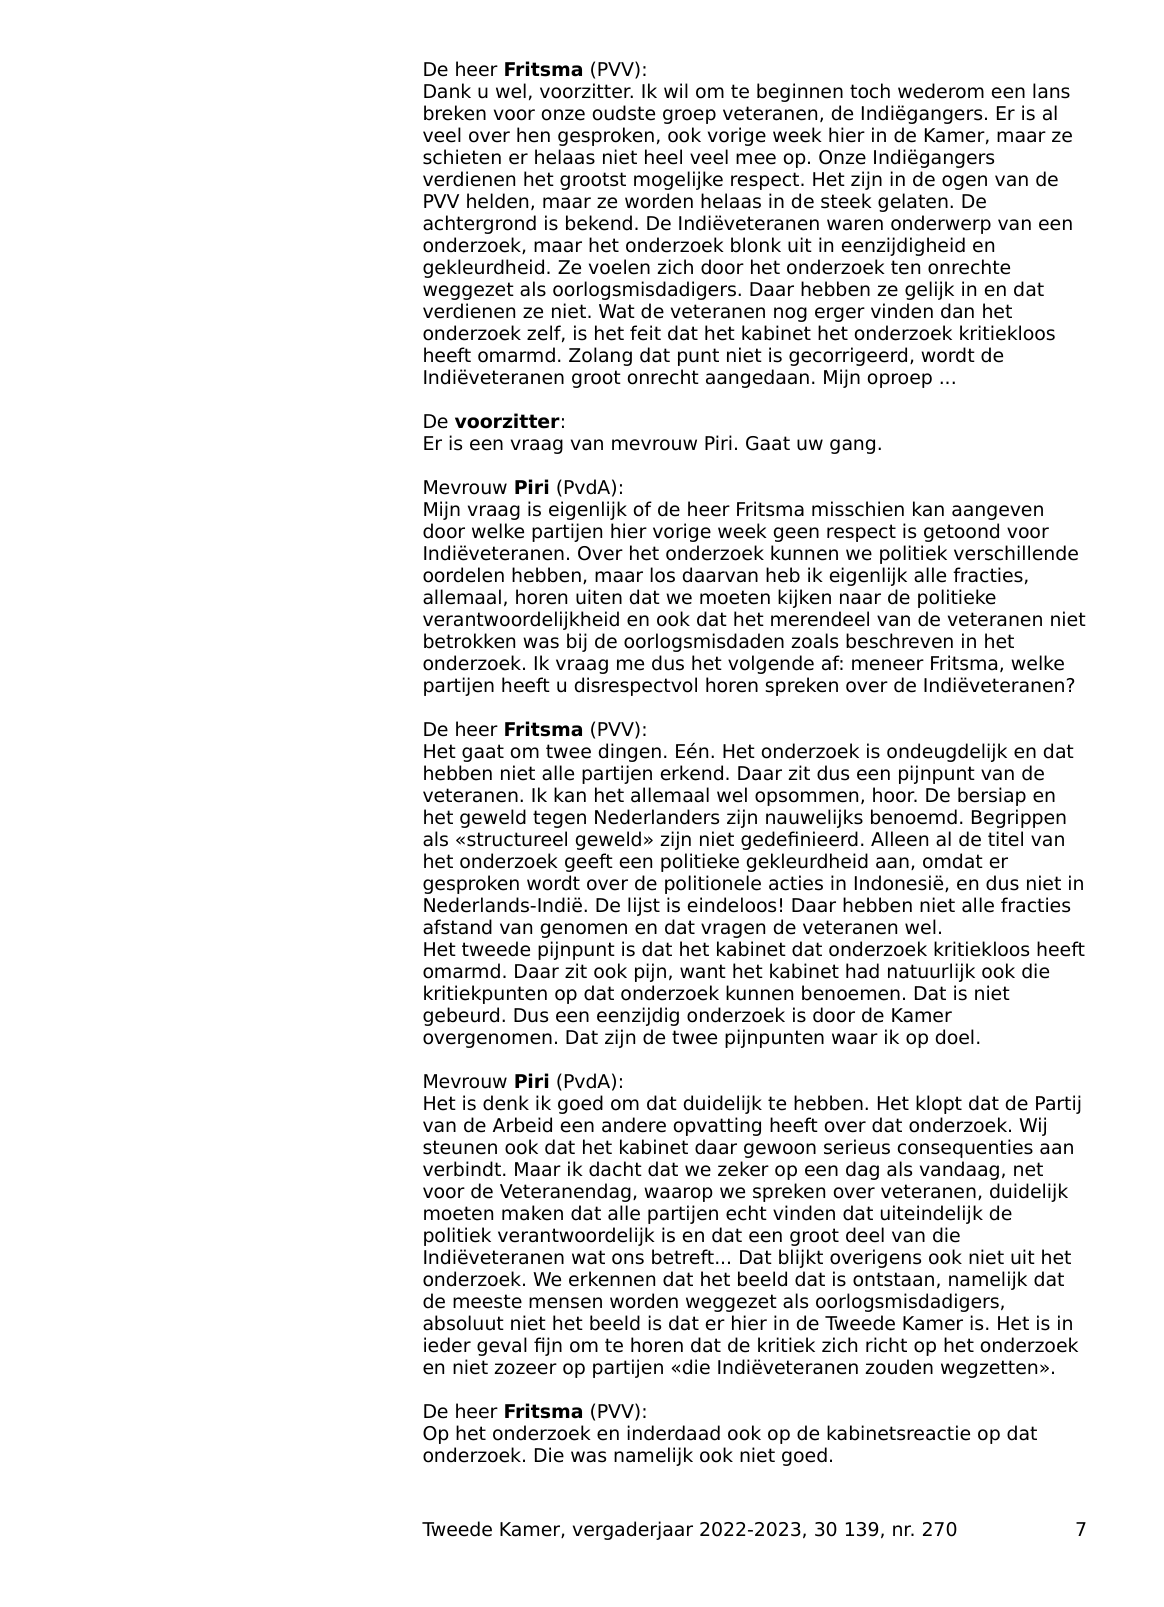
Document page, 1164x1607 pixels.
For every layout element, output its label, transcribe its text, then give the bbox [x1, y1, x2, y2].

text Op het onderzoek en inderdaad ook op de kabinetsreactie op dat onderzoek. Die was namelijk ook niet goed. [422, 1423, 1087, 1467]
text Mevrouw Piri (PvdA): [422, 477, 1087, 499]
text Mijn vraag is eigenlijk of de heer Fritsma misschien kan aangeven door welke partijen hier vorige week geen respect is getoond voor Indiëveteranen. Over het onderzoek kunnen we politiek verschillende oordelen hebben, maar los daarvan heb ik eigenlijk alle fracties, allemaal, horen uiten dat we moeten kijken naar de politieke verantwoordelijkheid en ook dat het merendeel van de veteranen niet betrokken was bij de oorlogsmisdaden zoals beschreven in het onderzoek. Ik vraag me dus het volgende af: meneer Fritsma, welke partijen heeft u disrespectvol horen spreken over de Indiëveteranen? [422, 499, 1087, 697]
text Het gaat om twee dingen. Eén. Het onderzoek is ondeugdelijk en dat hebben niet alle partijen erkend. Daar zit dus een pijnpunt van de veteranen. Ik kan het allemaal wel opsommen, hoor. De bersiap en het geweld tegen Nederlanders zijn nauwelijks benoemd. Begrippen als «structureel geweld» zijn niet gedefinieerd. Alleen al de titel van het onderzoek geeft een politieke gekleurdheid aan, omdat er gesproken wordt over de politionele acties in Indonesië, en dus niet in Nederlands-Indië. De lijst is eindeloos! Daar hebben niet alle fracties afstand van genomen en dat vragen de veteranen wel. [422, 741, 1087, 939]
text Het tweede pijnpunt is dat het kabinet dat onderzoek kritiekloos heeft omarmd. Daar zit ook pijn, want het kabinet had natuurlijk ook die kritiekpunten op dat onderzoek kunnen benoemen. Dat is niet gebeurd. Dus een eenzijdig onderzoek is door de Kamer overgenomen. Dat zijn de twee pijnpunten waar ik op doel. [422, 939, 1087, 1049]
text De heer Fritsma (PVV): [422, 719, 1087, 741]
text Dank u wel, voorzitter. Ik wil om te beginnen toch wederom een lans breken voor onze oudste groep veteranen, de Indiëgangers. Er is al veel over hen gesproken, ook vorige week hier in de Kamer, maar ze schieten er helaas niet heel veel mee op. Onze Indiëgangers verdienen het grootst mogelijke respect. Het zijn in de ogen van de PVV helden, maar ze worden helaas in de steek gelaten. De achtergrond is bekend. De Indiëveteranen waren onderwerp van een onderzoek, maar het onderzoek blonk uit in eenzijdigheid en gekleurdheid. Ze voelen zich door het onderzoek ten onrechte weggezet als oorlogsmisdadigers. Daar hebben ze gelijk in en dat verdienen ze niet. Wat de veteranen nog erger vinden dan het onderzoek zelf, is het feit dat het kabinet het onderzoek kritiekloos heeft omarmd. Zolang dat punt niet is gecorrigeerd, wordt de Indiëveteranen groot onrecht aangedaan. Mijn oproep ... [422, 81, 1087, 389]
text Mevrouw Piri (PvdA): [422, 1071, 1087, 1093]
text De voorzitter: [422, 411, 1087, 433]
text De heer Fritsma (PVV): [422, 1401, 1087, 1423]
text Er is een vraag van mevrouw Piri. Gaat uw gang. [422, 433, 1087, 455]
text Het is denk ik goed om dat duidelijk te hebben. Het klopt dat de Partij van de Arbeid een andere opvatting heeft over dat onderzoek. Wij steunen ook dat het kabinet daar gewoon serieus consequenties aan verbindt. Maar ik dacht dat we zeker op een dag als vandaag, net voor de Veteranendag, waarop we spreken over veteranen, duidelijk moeten maken dat alle partijen echt vinden dat uiteindelijk de politiek verantwoordelijk is en dat een groot deel van die Indiëveteranen wat ons betreft... Dat blijkt overigens ook niet uit het onderzoek. We erkennen dat het beeld dat is ontstaan, namelijk dat de meeste mensen worden weggezet als oorlogsmisdadigers, absoluut niet het beeld is dat er hier in de Tweede Kamer is. Het is in ieder geval fijn om te horen dat de kritiek zich richt op het onderzoek en niet zozeer op partijen «die Indiëveteranen zouden wegzetten». [422, 1093, 1087, 1379]
text De heer Fritsma (PVV): [422, 59, 1087, 81]
